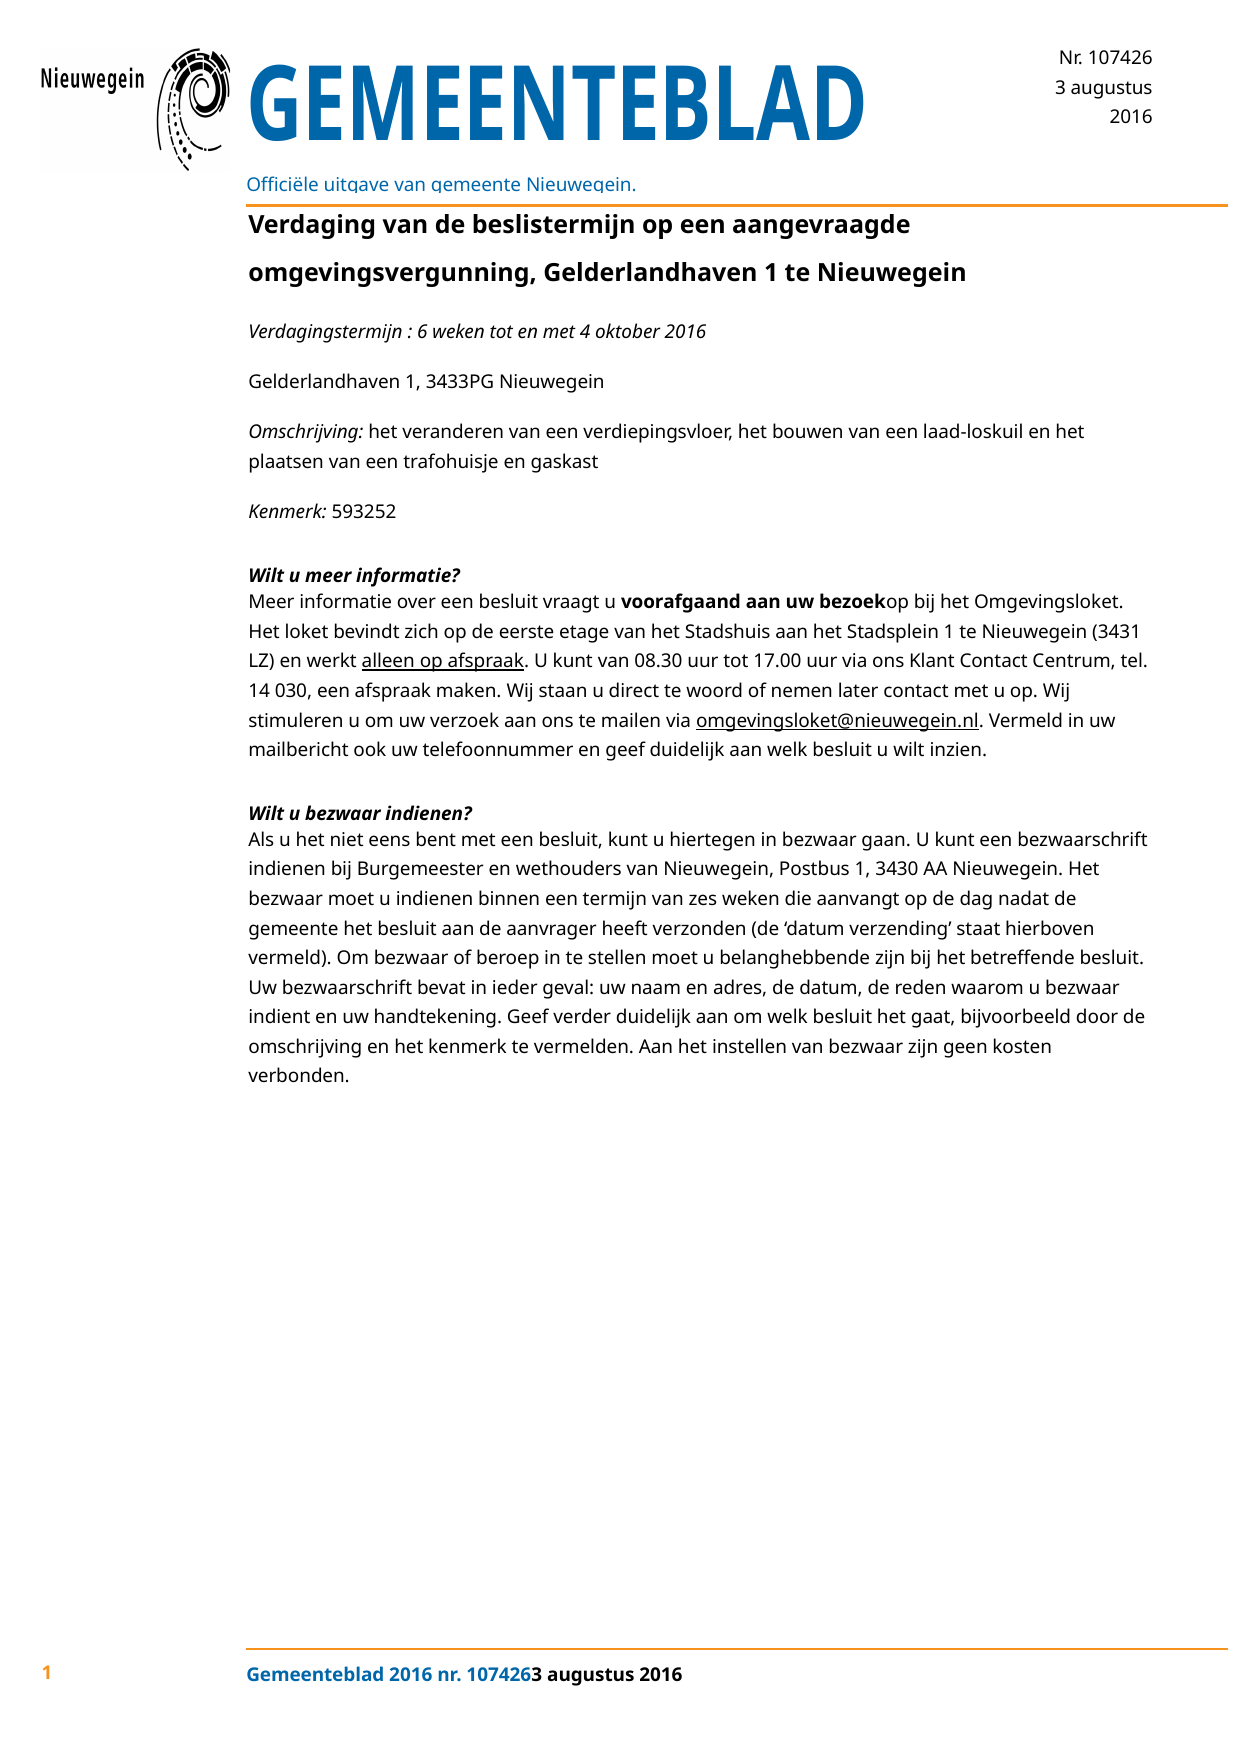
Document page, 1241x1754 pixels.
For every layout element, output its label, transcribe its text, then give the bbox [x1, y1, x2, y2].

text Verdaging van de beslistermijn op een aangevraagde omgevingsvergunning, Gelderlandhaven 1 te Nieuwegein [248, 207, 1152, 288]
text Gelderlandhaven 1, 3433PG Nieuwegein [248, 368, 1152, 394]
text Kenmerk: 593252 [248, 499, 1152, 524]
picture [41, 47, 231, 172]
text Meer informatie over een besluit vraagt u voorafgaand aan uw bezoekop bij het Omgevingsloket. Het loket bevindt zich op de eerste etage van het Stadshuis aan het Stadsplein 1 te Nieuwegein (3431 LZ) en werkt alleen op afspraak. U kunt van 08.30 uur tot 17.00 uur via ons Klant Contact Centrum, tel. 14 030, een afspraak maken. Wij staan u direct te woord of nemen later contact met u op. Wij stimuleren u om uw verzoek aan ons te mailen via omgevingsloket@nieuwegein.nl. Vermeld in uw mailbericht ook uw telefoonnummer en geef duidelijk aan welk besluit u wilt inzien. [248, 588, 1152, 762]
text Wilt u bezwaar indienen? [248, 800, 1152, 826]
text Omschrijving: het veranderen van een verdiepingsvloer, het bouwen van een laad-loskuil en het plaatsen van een trafohuisje en gaskast [248, 419, 1152, 474]
text Wilt u meer informatie? [248, 563, 1152, 588]
text Als u het niet eens bent met een besluit, kunt u hiertegen in bezwaar gaan. U kunt een bezwaarschrift indienen bij Burgemeester en wethouders van Nieuwegein, Postbus 1, 3430 AA Nieuwegein. Het bezwaar moet u indienen binnen een termijn van zes weken die aanvangt op de dag nadat de gemeente het besluit aan de aanvrager heeft verzonden (de ‘datum verzending’ staat hierboven vermeld). Om bezwaar of beroep in te stellen moet u belanghebbende zijn bij het betreffende besluit. Uw bezwaarschrift bevat in ieder geval: uw naam en adres, de datum, de reden waarom u bezwaar indient en uw handtekening. Geef verder duidelijk aan om welk besluit het gaat, bijvoorbeeld door de omschrijving en het kenmerk te vermelden. Aan het instellen van bezwaar zijn geen kosten verbonden. [248, 826, 1152, 1088]
text Verdagingstermijn : 6 weken tot en met 4 oktober 2016 [248, 318, 1152, 344]
